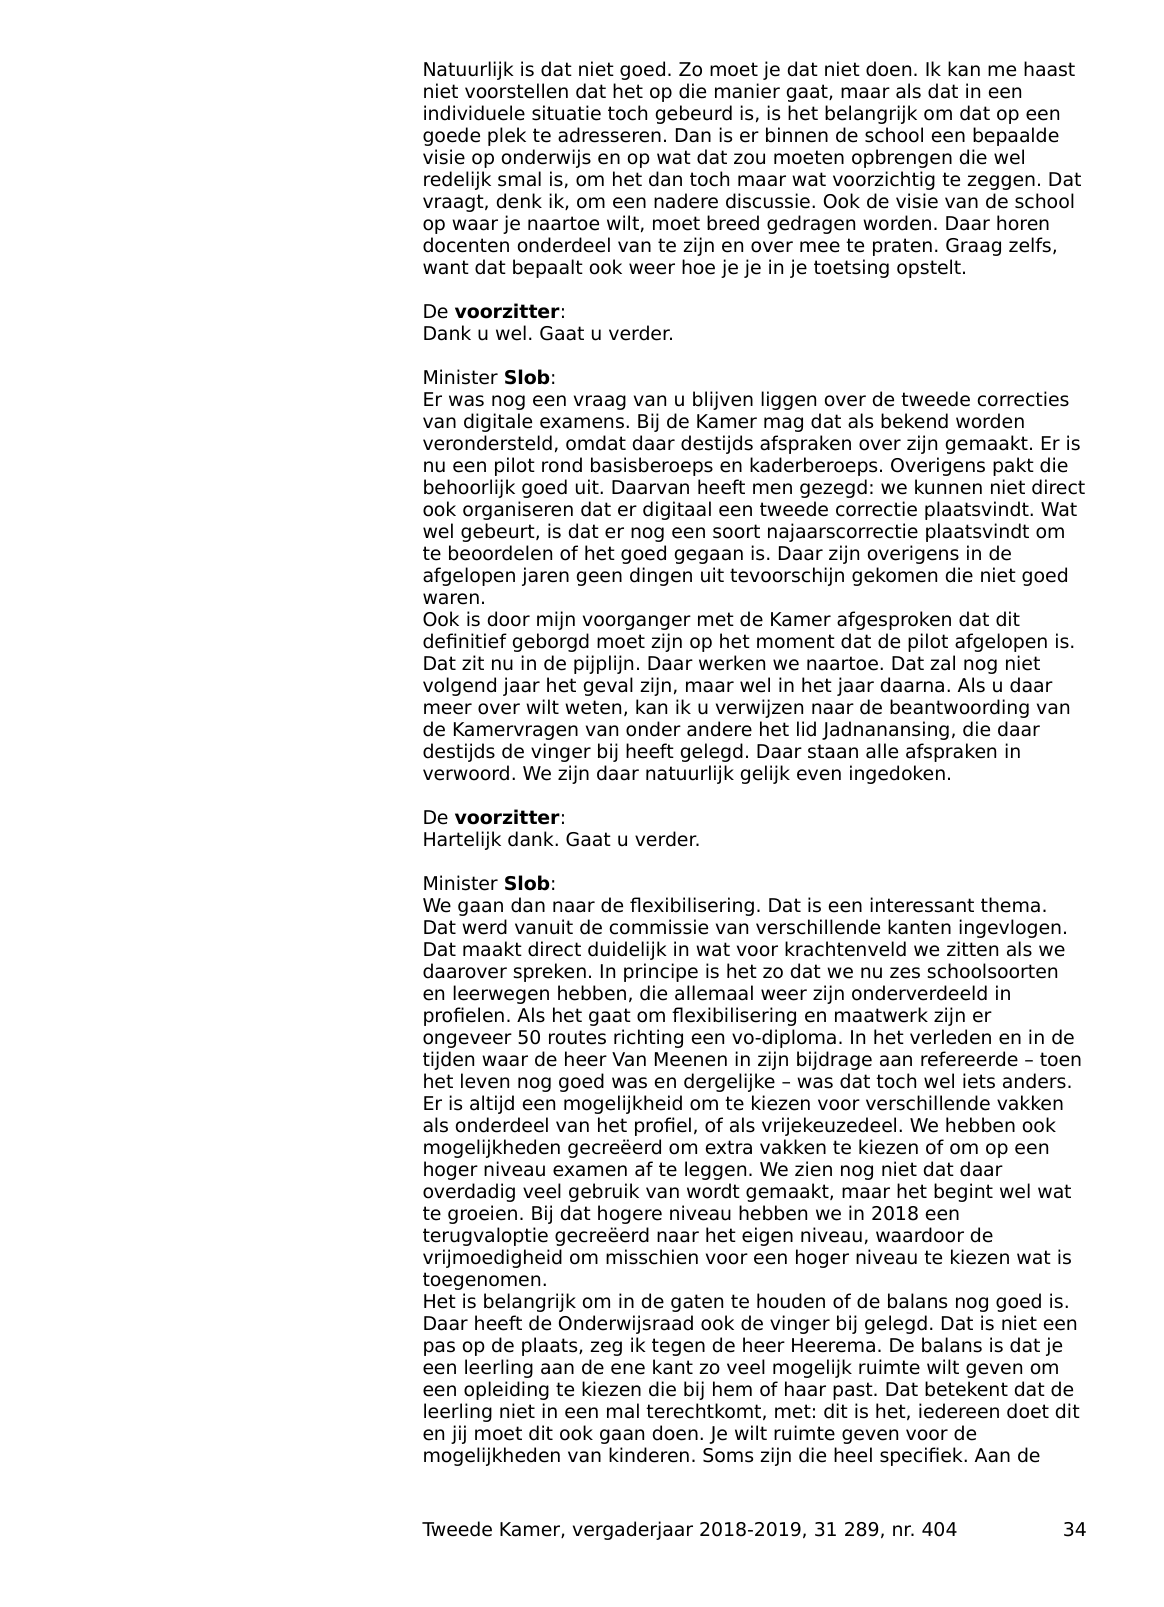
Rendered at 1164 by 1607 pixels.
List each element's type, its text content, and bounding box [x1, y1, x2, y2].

text Dank u wel. Gaat u verder. [422, 323, 1087, 345]
text De voorzitter: [422, 807, 1087, 829]
text De voorzitter: [422, 301, 1087, 323]
text Hartelijk dank. Gaat u verder. [422, 829, 1087, 851]
text Het is belangrijk om in de gaten te houden of de balans nog goed is. Daar heeft de Onderwijsraad ook de vinger bij gelegd. Dat is niet een pas op de plaats, zeg ik tegen de heer Heerema. De balans is dat je een leerling aan de ene kant zo veel mogelijk ruimte wilt geven om een opleiding te kiezen die bij hem of haar past. Dat betekent dat de leerling niet in een mal terechtkomt, met: dit is het, iedereen doet dit en jij moet dit ook gaan doen. Je wilt ruimte geven voor de mogelijkheden van kinderen. Soms zijn die heel specifiek. Aan de [422, 1291, 1087, 1467]
text Minister Slob: [422, 367, 1087, 389]
text Minister Slob: [422, 873, 1087, 895]
text We gaan dan naar de flexibilisering. Dat is een interessant thema. Dat werd vanuit de commissie van verschillende kanten ingevlogen. Dat maakt direct duidelijk in wat voor krachtenveld we zitten als we daarover spreken. In principe is het zo dat we nu zes schoolsoorten en leerwegen hebben, die allemaal weer zijn onderverdeeld in profielen. Als het gaat om flexibilisering en maatwerk zijn er ongeveer 50 routes richting een vo-diploma. In het verleden en in de tijden waar de heer Van Meenen in zijn bijdrage aan refereerde – toen het leven nog goed was en dergelijke – was dat toch wel iets anders. [422, 895, 1087, 1093]
text Er was nog een vraag van u blijven liggen over de tweede correcties van digitale examens. Bij de Kamer mag dat als bekend worden verondersteld, omdat daar destijds afspraken over zijn gemaakt. Er is nu een pilot rond basisberoeps en kaderberoeps. Overigens pakt die behoorlijk goed uit. Daarvan heeft men gezegd: we kunnen niet direct ook organiseren dat er digitaal een tweede correctie plaatsvindt. Wat wel gebeurt, is dat er nog een soort najaarscorrectie plaatsvindt om te beoordelen of het goed gegaan is. Daar zijn overigens in de afgelopen jaren geen dingen uit tevoorschijn gekomen die niet goed waren. [422, 389, 1087, 609]
text Ook is door mijn voorganger met de Kamer afgesproken dat dit definitief geborgd moet zijn op het moment dat de pilot afgelopen is. Dat zit nu in de pijplijn. Daar werken we naartoe. Dat zal nog niet volgend jaar het geval zijn, maar wel in het jaar daarna. Als u daar meer over wilt weten, kan ik u verwijzen naar de beantwoording van de Kamervragen van onder andere het lid Jadnanansing, die daar destijds de vinger bij heeft gelegd. Daar staan alle afspraken in verwoord. We zijn daar natuurlijk gelijk even ingedoken. [422, 609, 1087, 785]
text Er is altijd een mogelijkheid om te kiezen voor verschillende vakken als onderdeel van het profiel, of als vrijekeuzedeel. We hebben ook mogelijkheden gecreëerd om extra vakken te kiezen of om op een hoger niveau examen af te leggen. We zien nog niet dat daar overdadig veel gebruik van wordt gemaakt, maar het begint wel wat te groeien. Bij dat hogere niveau hebben we in 2018 een terugvaloptie gecreëerd naar het eigen niveau, waardoor de vrijmoedigheid om misschien voor een hoger niveau te kiezen wat is toegenomen. [422, 1093, 1087, 1291]
text Natuurlijk is dat niet goed. Zo moet je dat niet doen. Ik kan me haast niet voorstellen dat het op die manier gaat, maar als dat in een individuele situatie toch gebeurd is, is het belangrijk om dat op een goede plek te adresseren. Dan is er binnen de school een bepaalde visie op onderwijs en op wat dat zou moeten opbrengen die wel redelijk smal is, om het dan toch maar wat voorzichtig te zeggen. Dat vraagt, denk ik, om een nadere discussie. Ook de visie van de school op waar je naartoe wilt, moet breed gedragen worden. Daar horen docenten onderdeel van te zijn en over mee te praten. Graag zelfs, want dat bepaalt ook weer hoe je je in je toetsing opstelt. [422, 59, 1087, 279]
